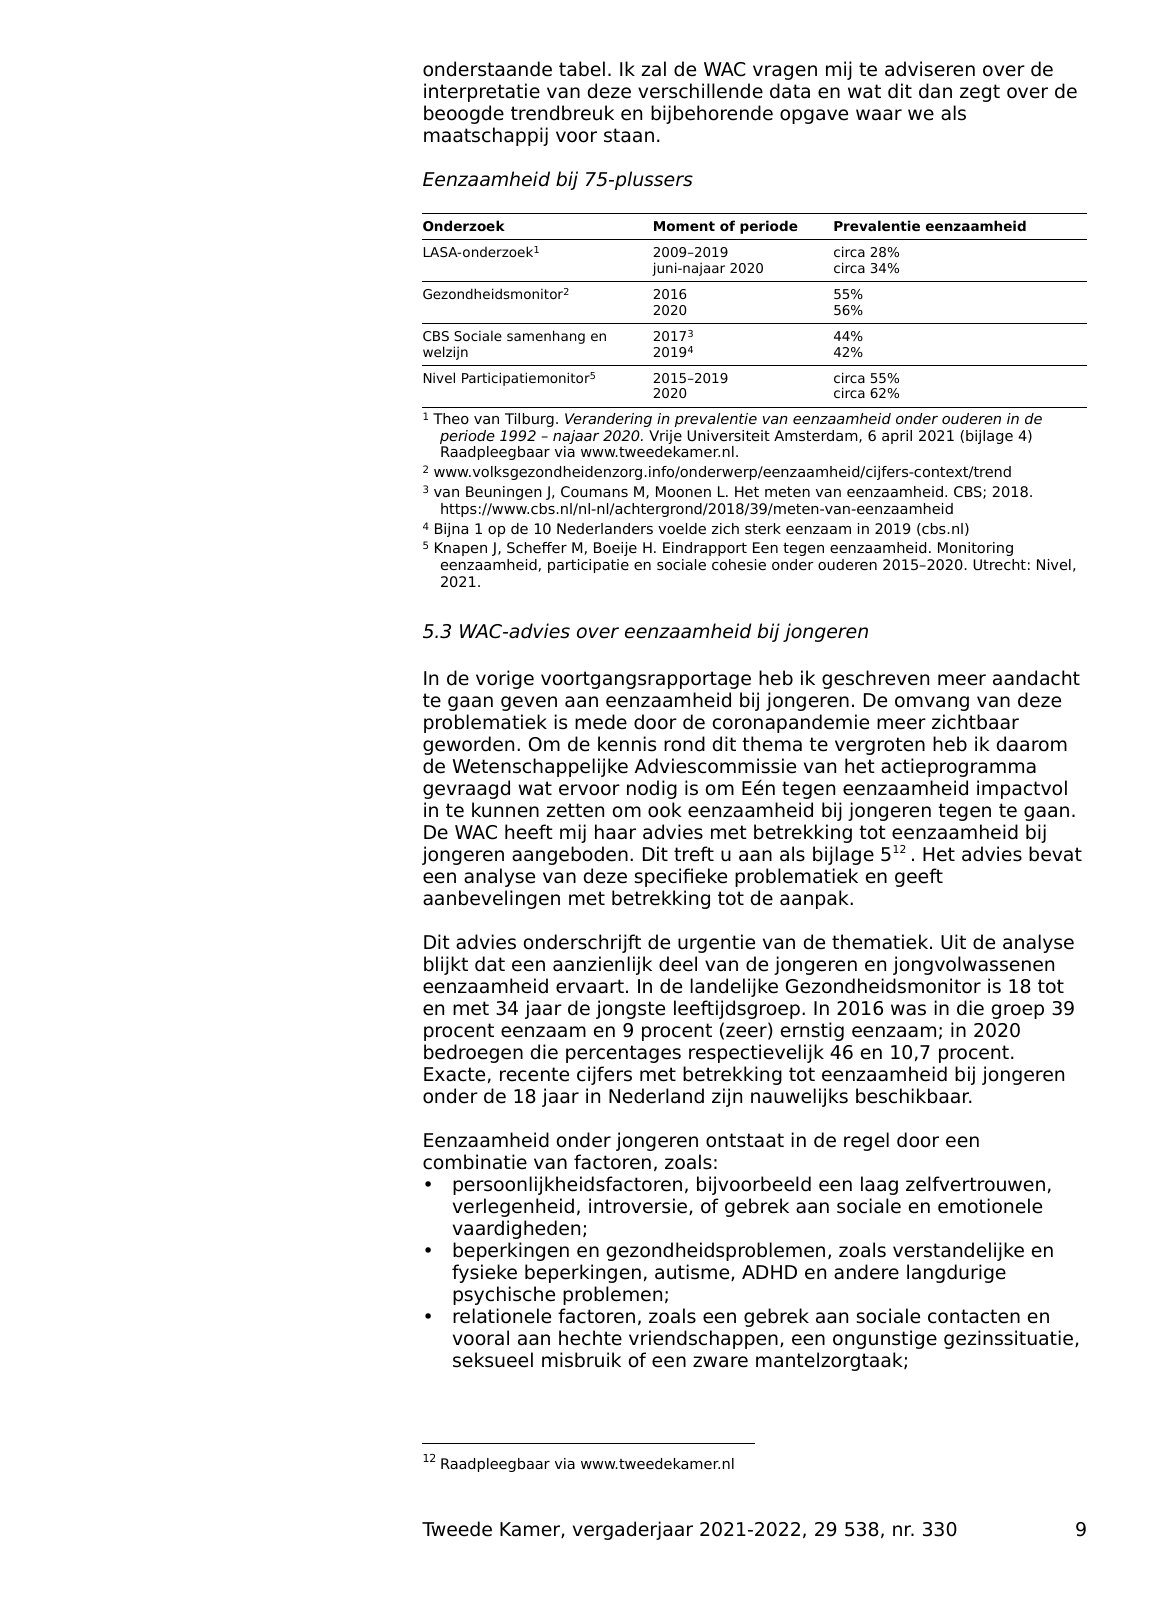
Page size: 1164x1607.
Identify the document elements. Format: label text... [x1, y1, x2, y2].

table_cell 2015–2019 2020 [647, 366, 827, 407]
table_cell 20173 20194 [647, 324, 827, 365]
subtitle Eenzaamheid bij 75-plussers [422, 169, 1087, 191]
subtitle 5.3 WAC-advies over eenzaamheid bij jongeren [422, 621, 1087, 643]
table_cell circa 28% circa 34% [827, 240, 1087, 281]
table_cell 55% 56% [827, 282, 1087, 323]
text • relationele factoren, zoals een gebrek aan sociale contacten en vooral aan hechte vriendschappen, een ongunstige gezinssituatie, seksueel misbruik of een zware mantelzorgtaak; [422, 1306, 1087, 1372]
text Eenzaamheid onder jongeren ontstaat in de regel door een combinatie van factoren, zoals: [422, 1130, 1087, 1174]
text Dit advies onderschrijft de urgentie van de thematiek. Uit de analyse blijkt dat een aanzienlijk deel van de jongeren en jongvolwassenen eenzaamheid ervaart. In de landelijke Gezondheidsmonitor is 18 tot en met 34 jaar de jongste leeftijdsgroep. In 2016 was in die groep 39 procent eenzaam en 9 procent (zeer) ernstig eenzaam; in 2020 bedroegen die percentages respectievelijk 46 en 10,7 procent. Exacte, recente cijfers met betrekking tot eenzaamheid bij jongeren onder de 18 jaar in Nederland zijn nauwelijks beschikbaar. [422, 932, 1087, 1108]
text onderstaande tabel. Ik zal de WAC vragen mij te adviseren over de interpretatie van deze verschillende data en wat dit dan zegt over de beoogde trendbreuk en bijbehorende opgave waar we als maatschappij voor staan. [422, 59, 1087, 147]
text Raadpleegbaar via www.tweedekamer.nl [422, 1452, 1087, 1474]
table_cell circa 55% circa 62% [827, 366, 1087, 407]
table_header Moment of periode [647, 214, 827, 239]
table_cell Gezondheidsmonitor2 [422, 282, 647, 323]
text • beperkingen en gezondheidsproblemen, zoals verstandelijke en fysieke beperkingen, autisme, ADHD en andere langdurige psychische problemen; [422, 1240, 1087, 1306]
table_cell CBS Sociale samenhang en welzijn [422, 324, 647, 365]
text In de vorige voortgangsrapportage heb ik geschreven meer aandacht te gaan geven aan eenzaamheid bij jongeren. De omvang van deze problematiek is mede door de coronapandemie meer zichtbaar geworden. Om de kennis rond dit thema te vergroten heb ik daarom de Wetenschappelijke Adviescommissie van het actieprogramma gevraagd wat ervoor nodig is om Eén tegen eenzaamheid impactvol in te kunnen zetten om ook eenzaamheid bij jongeren tegen te gaan. De WAC heeft mij haar advies met betrekking tot eenzaamheid bij jongeren aangeboden. Dit treft u aan als bijlage 5. Het advies bevat een analyse van deze specifieke problematiek en geeft aanbevelingen met betrekking tot de aanpak. [422, 668, 1087, 910]
text • persoonlijkheidsfactoren, bijvoorbeeld een laag zelfvertrouwen, verlegenheid, introversie, of gebrek aan sociale en emotionele vaardigheden; [422, 1174, 1087, 1240]
table_cell 44% 42% [827, 324, 1087, 365]
table_cell LASA-onderzoek1 [422, 240, 647, 281]
table_cell 2009–2019 juni-najaar 2020 [647, 240, 827, 281]
table_cell 2016 2020 [647, 282, 827, 323]
table_header Onderzoek [422, 214, 647, 239]
table_cell Nivel Participatiemonitor5 [422, 366, 647, 407]
table_header Prevalentie eenzaamheid [827, 214, 1087, 239]
table_cell 1 Theo van Tilburg. Verandering in prevalentie van eenzaamheid onder ouderen in de periode 1992 – najaar 2020. Vrije Universiteit Amsterdam, 6 april 2021 (bijlage 4) Raadpleegbaar via www.tweedekamer.nl. 2 www.volksgezondheidenzorg.info/onderwerp/eenzaamheid/cijfers-context/trend 3 van Beuningen J, Coumans M, Moonen L. Het meten van eenzaamheid. CBS; 2018. https://www.cbs.nl/nl-nl/achtergrond/2018/39/meten-van-eenzaamheid 4 Bijna 1 op de 10 Nederlanders voelde zich sterk eenzaam in 2019 (cbs.nl) 5 Knapen J, Scheffer M, Boeije H. Eindrapport Een tegen eenzaamheid. Monitoring eenzaamheid, participatie en sociale cohesie onder ouderen 2015–2020. Utrecht: Nivel, 2021. [422, 408, 1087, 591]
